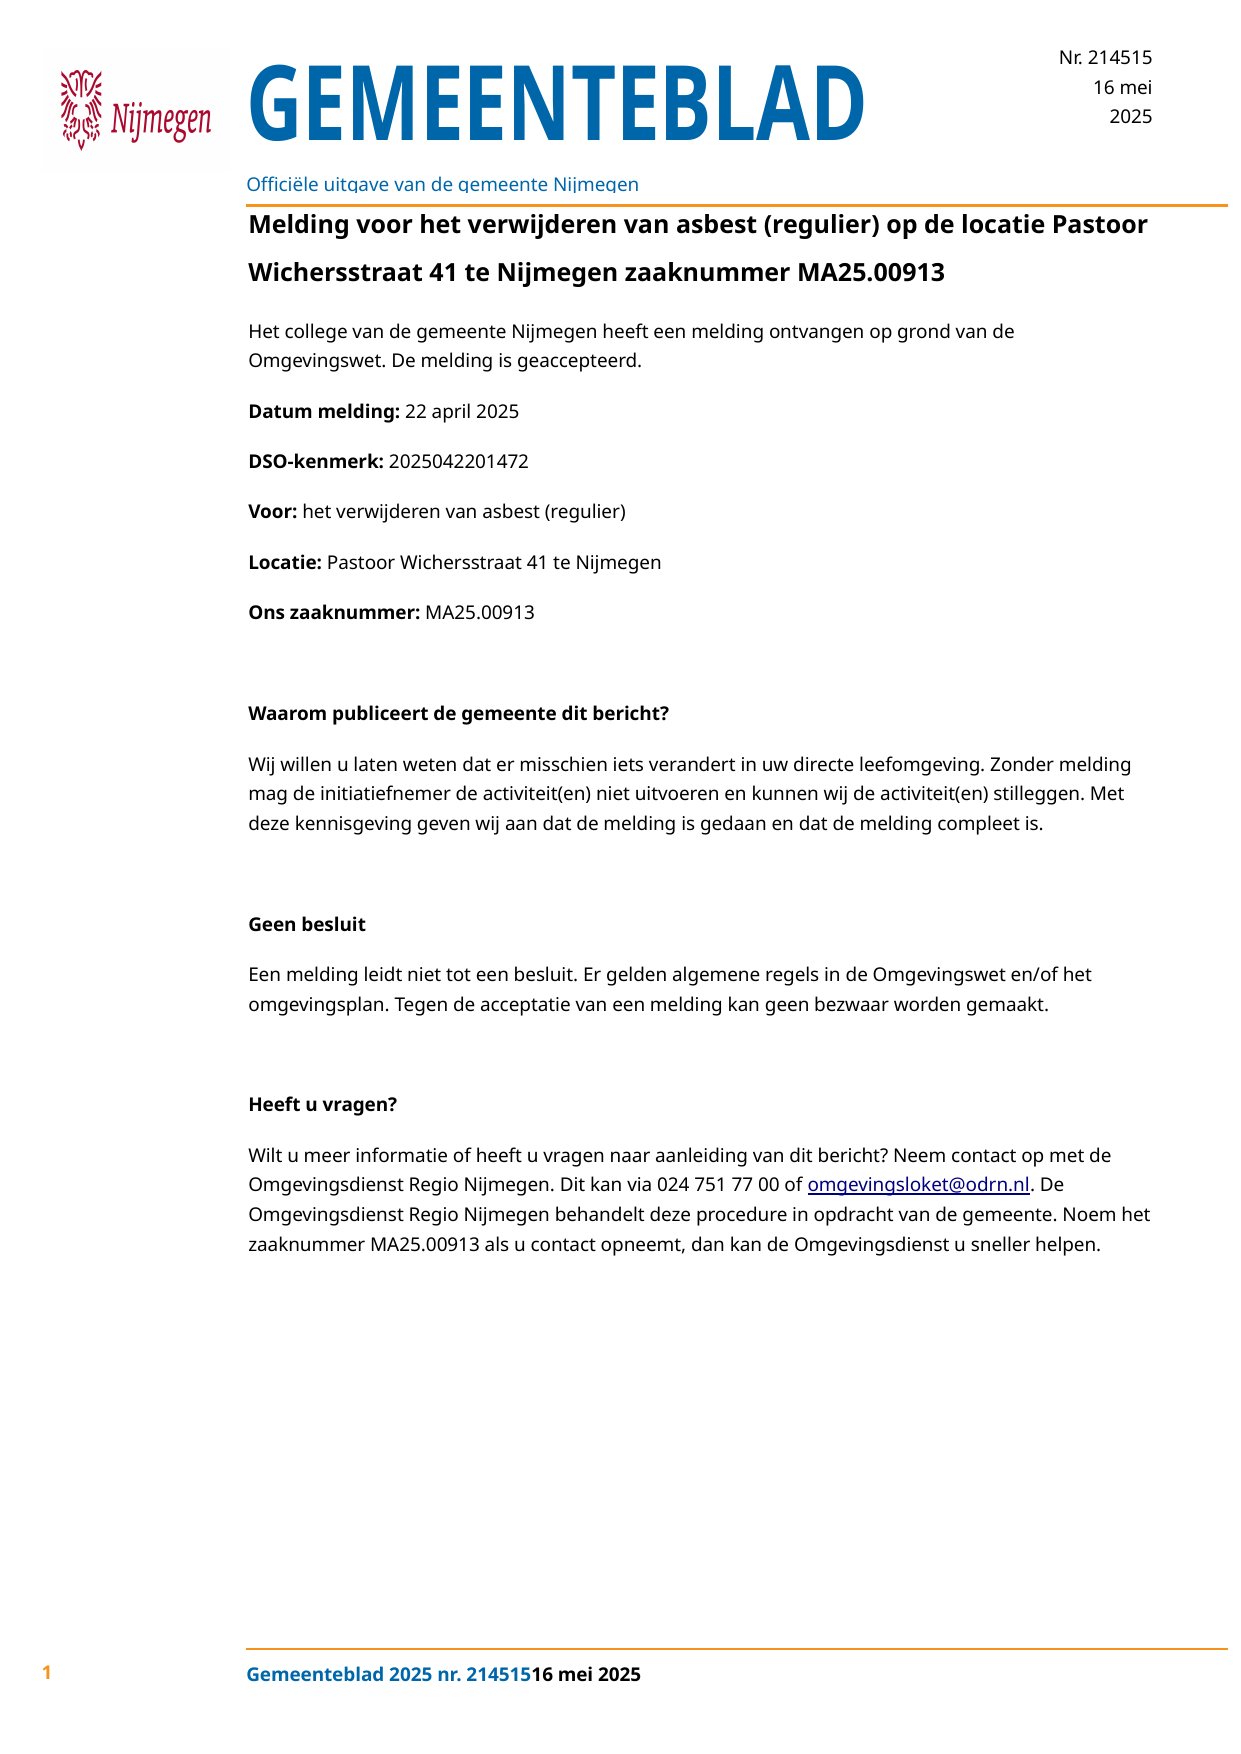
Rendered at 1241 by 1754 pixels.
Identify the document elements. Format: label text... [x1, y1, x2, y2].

text Wij willen u laten weten dat er misschien iets verandert in uw directe leefomgeving. Zonder melding mag de initiatiefnemer de activiteit(en) niet uitvoeren en kunnen wij de activiteit(en) stilleggen. Met deze kennisgeving geven wij aan dat de melding is gedaan en dat de melding compleet is. [248, 751, 1152, 836]
text Datum melding: 22 april 2025 [248, 398, 1152, 424]
text Melding voor het verwijderen van asbest (regulier) op de locatie Pastoor Wichersstraat 41 te Nijmegen zaaknummer MA25.00913 [248, 207, 1152, 288]
text Het college van de gemeente Nijmegen heeft een melding ontvangen op grond van de Omgevingswet. De melding is geaccepteerd. [248, 318, 1152, 373]
text Waarom publiceert de gemeente dit bericht? [248, 700, 1152, 726]
text DSO-kenmerk: 2025042201472 [248, 448, 1152, 474]
text Wilt u meer informatie of heeft u vragen naar aanleiding van dit bericht? Neem contact op met de Omgevingsdienst Regio Nijmegen. Dit kan via 024 751 77 00 of omgevingsloket@odrn.nl. De Omgevingsdienst Regio Nijmegen behandelt deze procedure in opdracht van de gemeente. Noem het zaaknummer MA25.00913 als u contact opneemt, dan kan de Omgevingsdienst u sneller helpen. [248, 1142, 1152, 1257]
picture [41, 47, 231, 172]
text Ons zaaknummer: MA25.00913 [248, 599, 1152, 625]
text Voor: het verwijderen van asbest (regulier) [248, 499, 1152, 524]
text Heeft u vragen? [248, 1092, 1152, 1117]
text Een melding leidt niet tot een besluit. Er gelden algemene regels in de Omgevingswet en/of het omgevingsplan. Tegen de acceptatie van een melding kan geen bezwaar worden gemaakt. [248, 961, 1152, 1017]
text Geen besluit [248, 911, 1152, 937]
text Locatie: Pastoor Wichersstraat 41 te Nijmegen [248, 549, 1152, 575]
